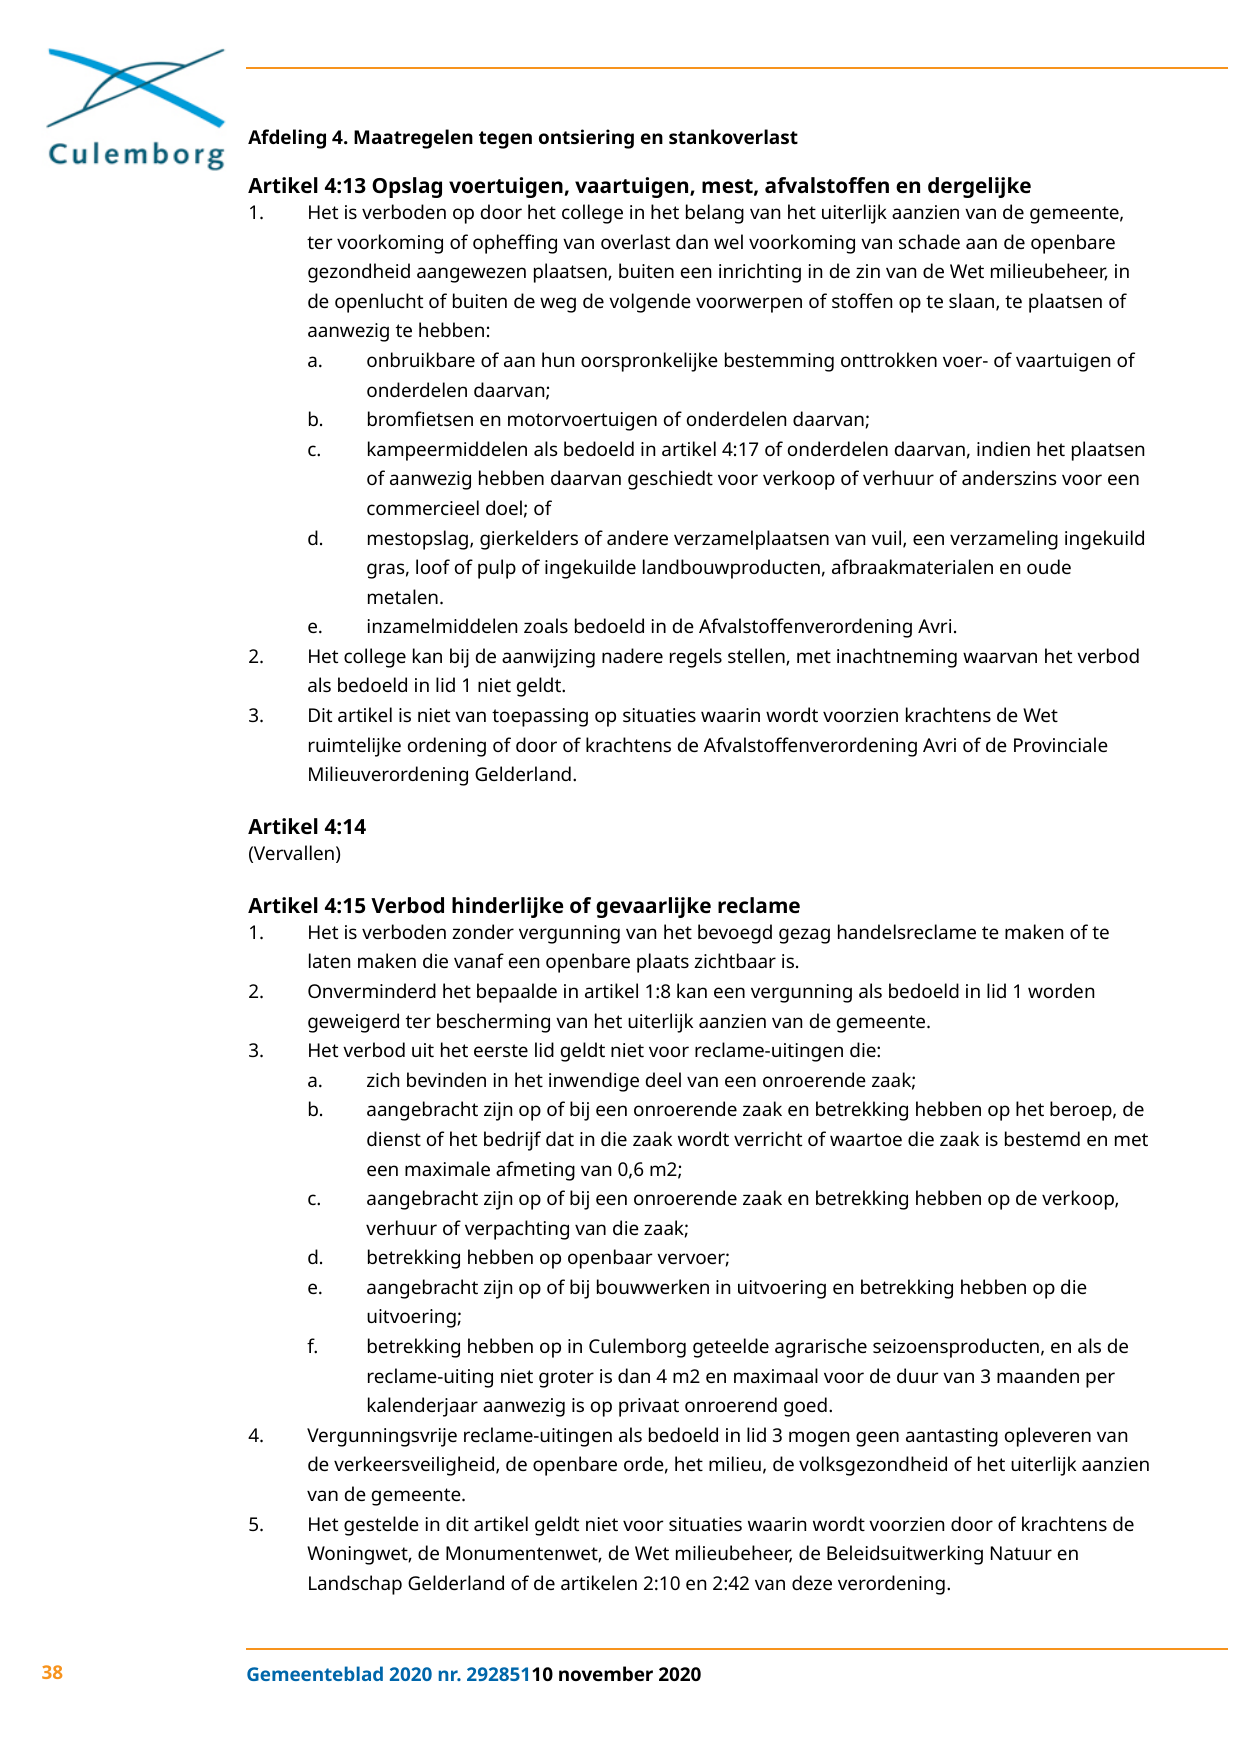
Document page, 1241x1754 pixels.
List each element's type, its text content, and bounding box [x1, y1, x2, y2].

list mestopslag, gierkelders of andere verzamelplaatsen van vuil, een verzameling ingekuild gras, loof of pulp of ingekuilde landbouwproducten, afbraakmaterialen en oude metalen. [307, 525, 1152, 610]
list betrekking hebben op in Culemborg geteelde agrarische seizoensproducten, en als de reclame-uiting niet groter is dan 4 m2 en maximaal voor de duur van 3 maanden per kalenderjaar aanwezig is op privaat onroerend goed. [307, 1333, 1152, 1418]
list aangebracht zijn op of bij een onroerende zaak en betrekking hebben op de verkoop, verhuur of verpachting van die zaak; [307, 1185, 1152, 1241]
list Het is verboden zonder vergunning van het bevoegd gezag handelsreclame te maken of te laten maken die vanaf een openbare plaats zichtbaar is. [248, 919, 1152, 974]
list Het college kan bij de aanwijzing nadere regels stellen, met inachtneming waarvan het verbod als bedoeld in lid 1 niet geldt. [248, 643, 1152, 698]
list kampeermiddelen als bedoeld in artikel 4:17 of onderdelen daarvan, indien het plaatsen of aanwezig hebben daarvan geschiedt voor verkoop of verhuur of anderszins voor een commercieel doel; of [307, 436, 1152, 521]
list aangebracht zijn op of bij een onroerende zaak en betrekking hebben op het beroep, de dienst of het bedrijf dat in die zaak wordt verricht of waartoe die zaak is bestemd en met een maximale afmeting van 0,6 m2; [307, 1097, 1152, 1182]
list Het is verboden op door het college in het belang van het uiterlijk aanzien van de gemeente, ter voorkoming of opheffing van overlast dan wel voorkoming van schade aan de openbare gezondheid aangewezen plaatsen, buiten een inrichting in de zin van de Wet milieubeheer, in de openlucht of buiten de weg de volgende voorwerpen of stoffen op te slaan, te plaatsen of aanwezig te hebben: [248, 199, 1152, 343]
text (Vervallen) [248, 840, 1152, 866]
list inzamelmiddelen zoals bedoeld in de Afvalstoffenverordening Avri. [307, 613, 1152, 639]
list aangebracht zijn op of bij bouwwerken in uitvoering en betrekking hebben op die uitvoering; [307, 1274, 1152, 1329]
list Dit artikel is niet van toepassing op situaties waarin wordt voorzien krachtens de Wet ruimtelijke ordening of door of krachtens de Afvalstoffenverordening Avri of de Provinciale Milieuverordening Gelderland. [248, 702, 1152, 787]
list Vergunningsvrije reclame-uitingen als bedoeld in lid 3 mogen geen aantasting opleveren van de verkeersveiligheid, de openbare orde, het milieu, de volksgezondheid of het uiterlijk aanzien van de gemeente. [248, 1422, 1152, 1507]
text Artikel 4:15 Verbod hinderlijke of gevaarlijke reclame [248, 891, 1152, 919]
list onbruikbare of aan hun oorspronkelijke bestemming onttrokken voer- of vaartuigen of onderdelen daarvan; [307, 347, 1152, 403]
list Het gestelde in dit artikel geldt niet voor situaties waarin wordt voorzien door of krachtens de Woningwet, de Monumentenwet, de Wet milieubeheer, de Beleidsuitwerking Natuur en Landschap Gelderland of de artikelen 2:10 en 2:42 van deze verordening. [248, 1511, 1152, 1596]
list Het verbod uit het eerste lid geldt niet voor reclame-uitingen die: [248, 1037, 1152, 1063]
list zich bevinden in het inwendige deel van een onroerende zaak; [307, 1067, 1152, 1093]
picture [41, 47, 231, 172]
text Artikel 4:13 Opslag voertuigen, vaartuigen, mest, afvalstoffen en dergelijke [248, 171, 1152, 199]
list betrekking hebben op openbaar vervoer; [307, 1244, 1152, 1270]
text Artikel 4:14 [248, 812, 1152, 840]
list Onverminderd het bepaalde in artikel 1:8 kan een vergunning als bedoeld in lid 1 worden geweigerd ter bescherming van het uiterlijk aanzien van de gemeente. [248, 978, 1152, 1034]
text Afdeling 4. Maatregelen tegen ontsiering en stankoverlast [248, 124, 1152, 150]
list bromfietsen en motorvoertuigen of onderdelen daarvan; [307, 406, 1152, 432]
